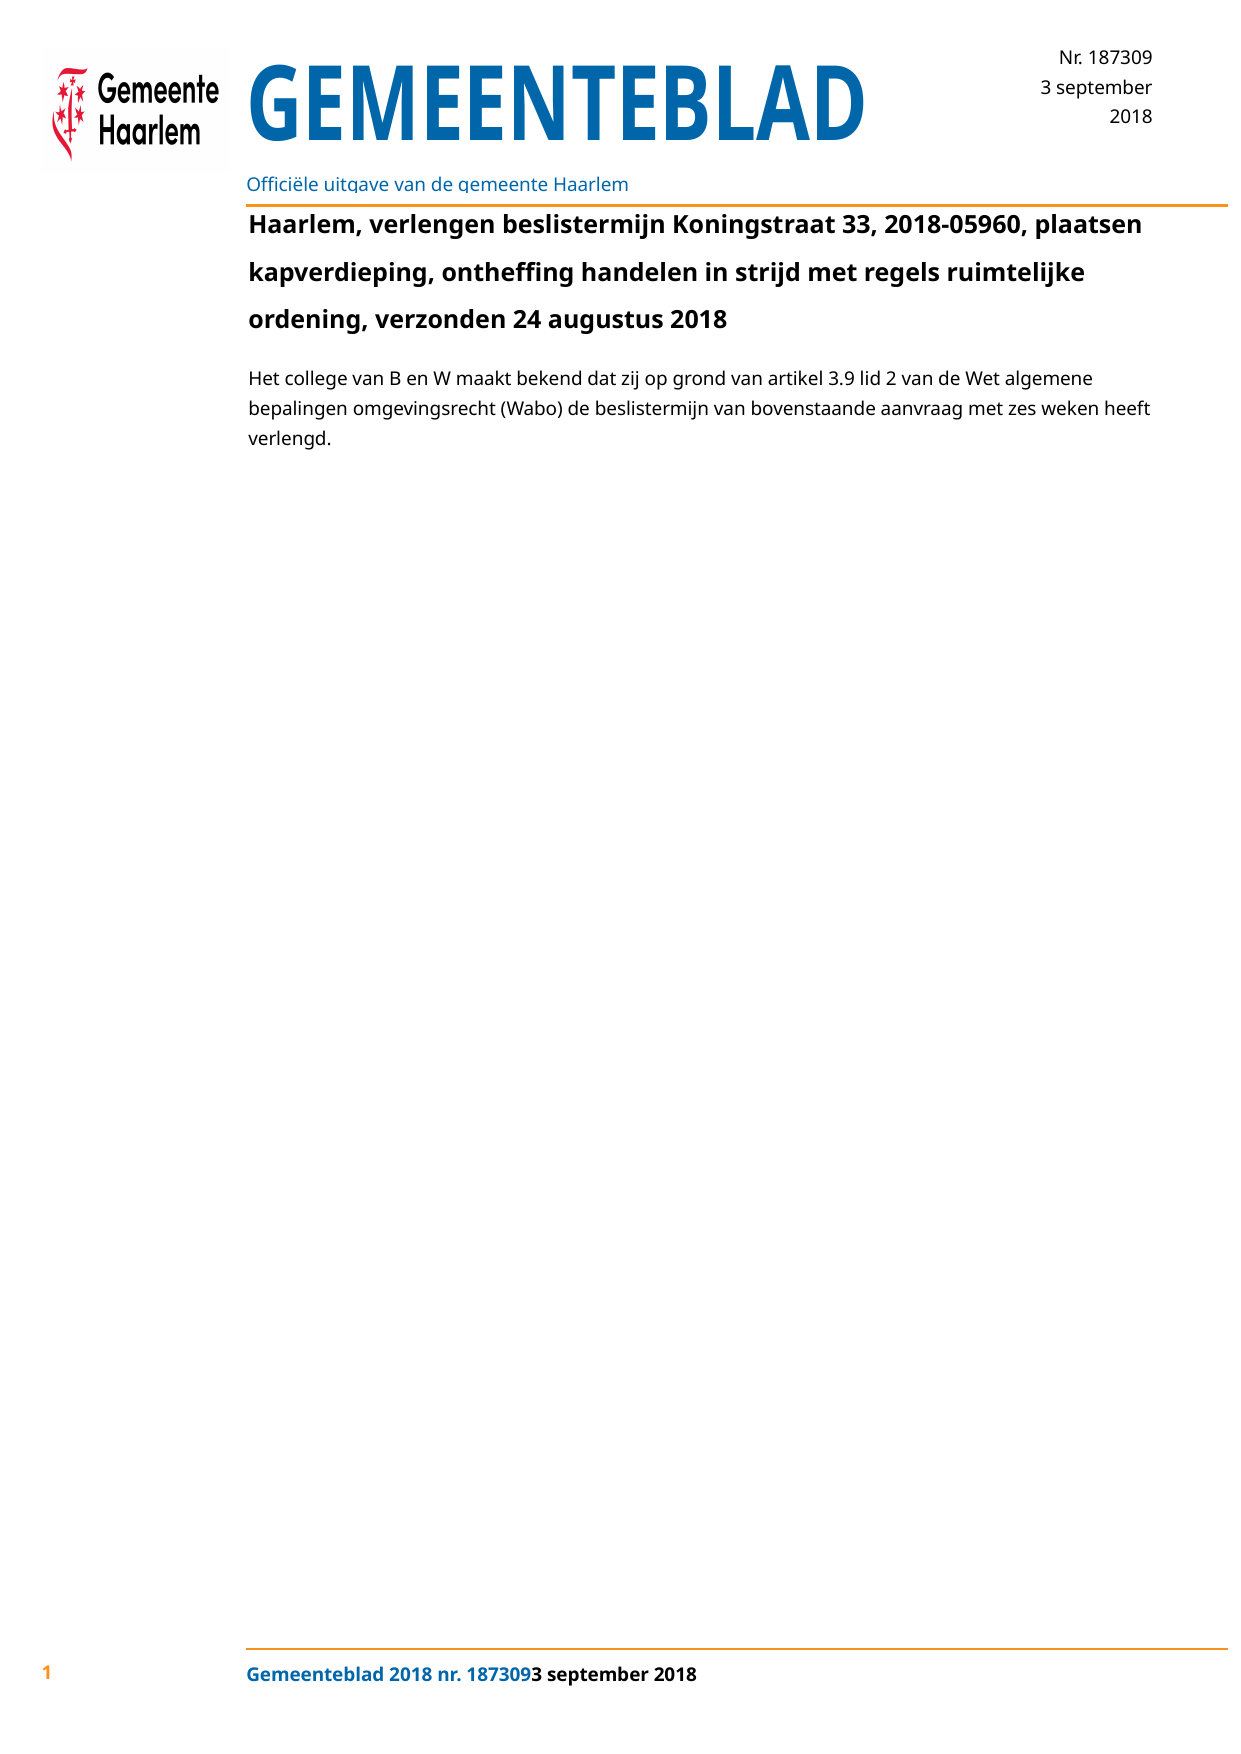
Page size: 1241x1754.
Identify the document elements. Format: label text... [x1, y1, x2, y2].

picture [41, 47, 231, 172]
text Haarlem, verlengen beslistermijn Koningstraat 33, 2018-05960, plaatsen kapverdieping, ontheffing handelen in strijd met regels ruimtelijke ordening, verzonden 24 augustus 2018 [248, 207, 1152, 336]
text Het college van B en W maakt bekend dat zij op grond van artikel 3.9 lid 2 van de Wet algemene bepalingen omgevingsrecht (Wabo) de beslistermijn van bovenstaande aanvraag met zes weken heeft verlengd. [248, 366, 1152, 450]
